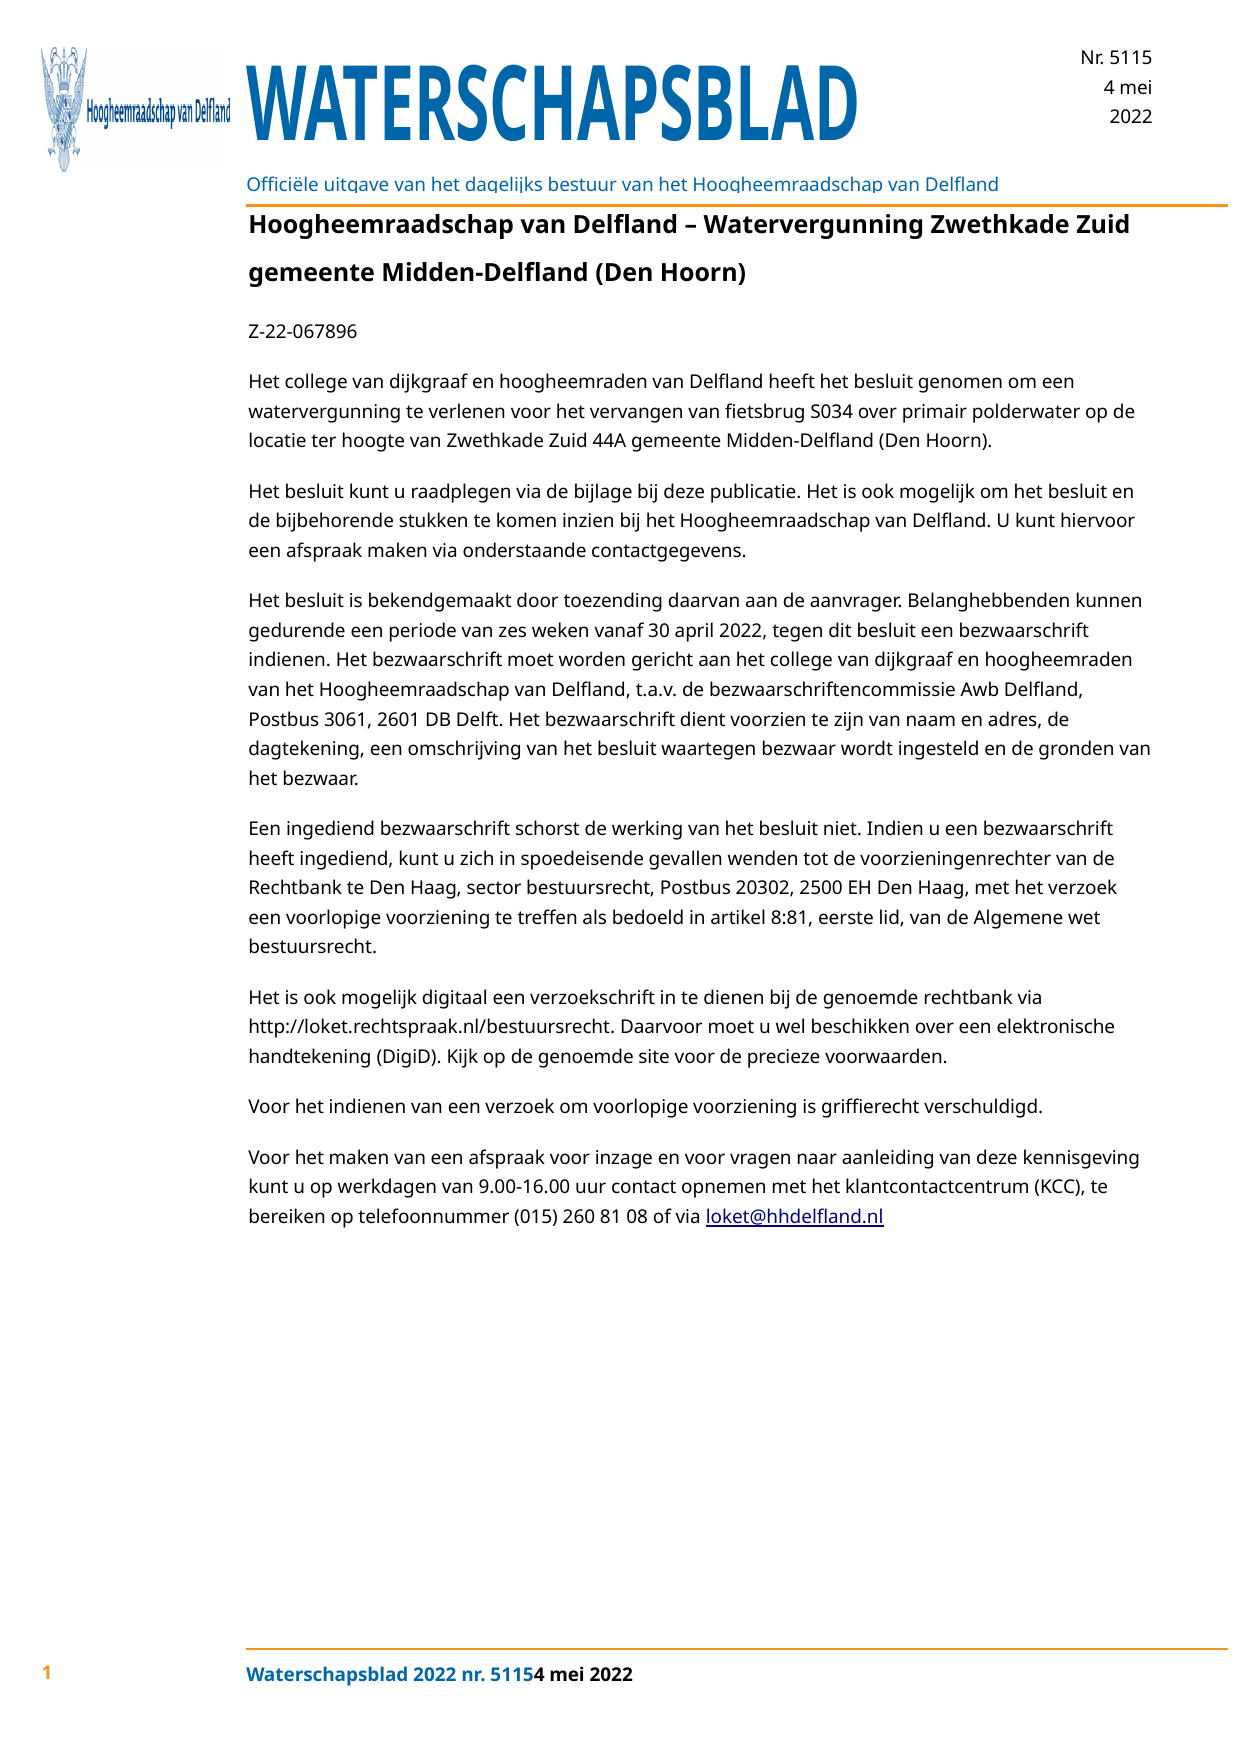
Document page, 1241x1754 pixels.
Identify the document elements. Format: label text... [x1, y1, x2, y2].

text Hoogheemraadschap van Delfland – Watervergunning Zwethkade Zuid gemeente Midden-Delfland (Den Hoorn) [248, 207, 1152, 288]
text Voor het indienen van een verzoek om voorlopige voorziening is griffierecht verschuldigd. [248, 1094, 1152, 1119]
text Een ingediend bezwaarschrift schorst de werking van het besluit niet. Indien u een bezwaarschrift heeft ingediend, kunt u zich in spoedeisende gevallen wenden tot de voorzieningenrechter van de Rechtbank te Den Haag, sector bestuursrecht, Postbus 20302, 2500 EH Den Haag, met het verzoek een voorlopige voorziening te treffen als bedoeld in artikel 8:81, eerste lid, van de Algemene wet bestuursrecht. [248, 815, 1152, 959]
text Voor het maken van een afspraak voor inzage en voor vragen naar aanleiding van deze kennisgeving kunt u op werkdagen van 9.00-16.00 uur contact opnemen met het klantcontactcentrum (KCC), te bereiken op telefoonnummer (015) 260 81 08 of via loket@hhdelfland.nl [248, 1144, 1152, 1229]
text Het college van dijkgraaf en hoogheemraden van Delfland heeft het besluit genomen om een watervergunning te verlenen voor het vervangen van fietsbrug S034 over primair polderwater op de locatie ter hoogte van Zwethkade Zuid 44A gemeente Midden-Delfland (Den Hoorn). [248, 368, 1152, 453]
text Het besluit is bekendgemaakt door toezending daarvan aan de aanvrager. Belanghebbenden kunnen gedurende een periode van zes weken vanaf 30 april 2022, tegen dit besluit een bezwaarschrift indienen. Het bezwaarschrift moet worden gericht aan het college van dijkgraaf en hoogheemraden van het Hoogheemraadschap van Delfland, t.a.v. de bezwaarschriftencommissie Awb Delfland, Postbus 3061, 2601 DB Delft. Het bezwaarschrift dient voorzien te zijn van naam en adres, de dagtekening, een omschrijving van het besluit waartegen bezwaar wordt ingesteld en de gronden van het bezwaar. [248, 587, 1152, 791]
text Het besluit kunt u raadplegen via de bijlage bij deze publicatie. Het is ook mogelijk om het besluit en de bijbehorende stukken te komen inzien bij het Hoogheemraadschap van Delfland. U kunt hiervoor een afspraak maken via onderstaande contactgegevens. [248, 478, 1152, 563]
text Het is ook mogelijk digitaal een verzoekschrift in te dienen bij de genoemde rechtbank via http://loket.rechtspraak.nl/bestuursrecht. Daarvoor moet u wel beschikken over een elektronische handtekening (DigiD). Kijk op de genoemde site voor de precieze voorwaarden. [248, 984, 1152, 1069]
picture [41, 47, 231, 172]
text Z-22-067896 [248, 318, 1152, 344]
